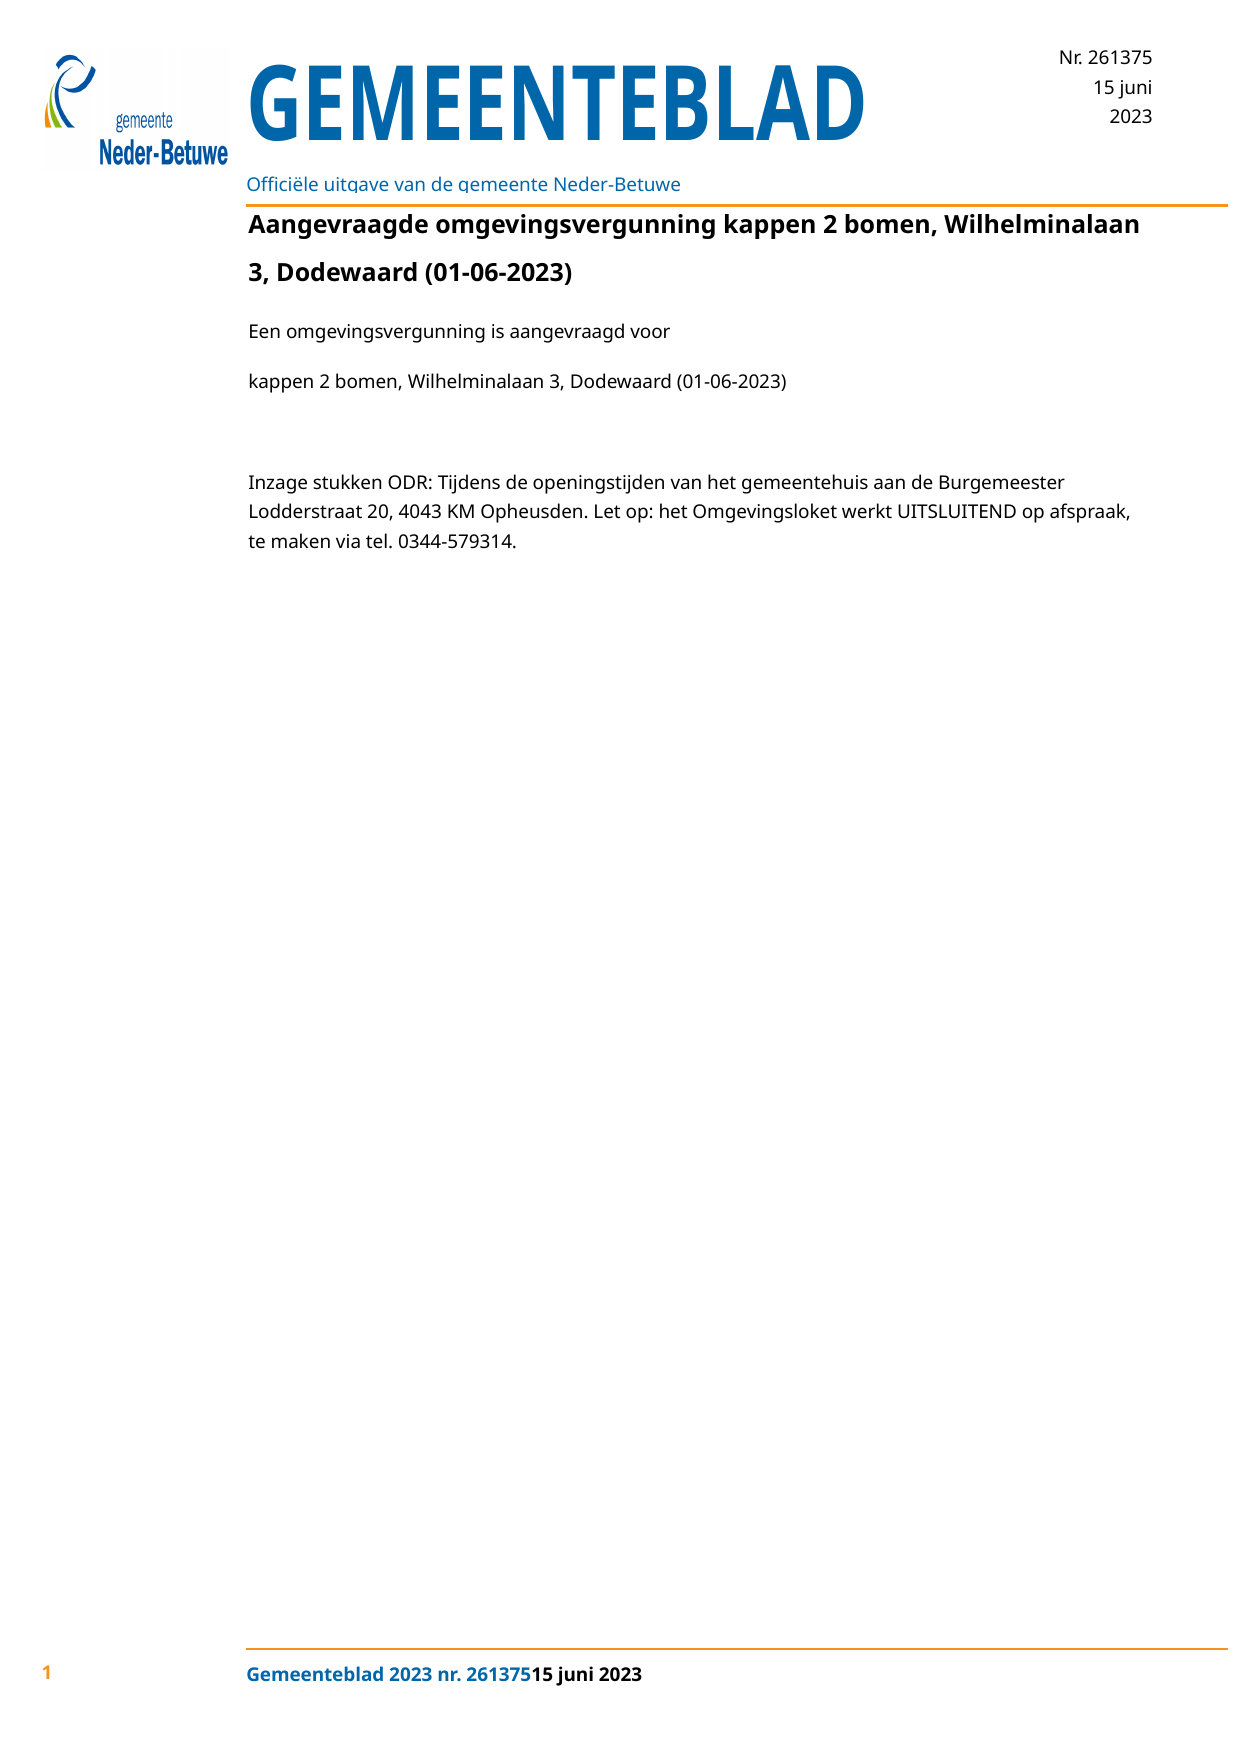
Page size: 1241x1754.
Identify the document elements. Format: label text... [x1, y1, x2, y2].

text Een omgevingsvergunning is aangevraagd voor [248, 318, 1152, 344]
text kappen 2 bomen, Wilhelminalaan 3, Dodewaard (01-06-2023) [248, 368, 1152, 394]
text Aangevraagde omgevingsvergunning kappen 2 bomen, Wilhelminalaan 3, Dodewaard (01-06-2023) [248, 207, 1152, 288]
picture [41, 47, 231, 172]
text Inzage stukken ODR: Tijdens de openingstijden van het gemeentehuis aan de Burgemeester Lodderstraat 20, 4043 KM Opheusden. Let op: het Omgevingsloket werkt UITSLUITEND op afspraak, te maken via tel. 0344-579314. [248, 469, 1152, 554]
